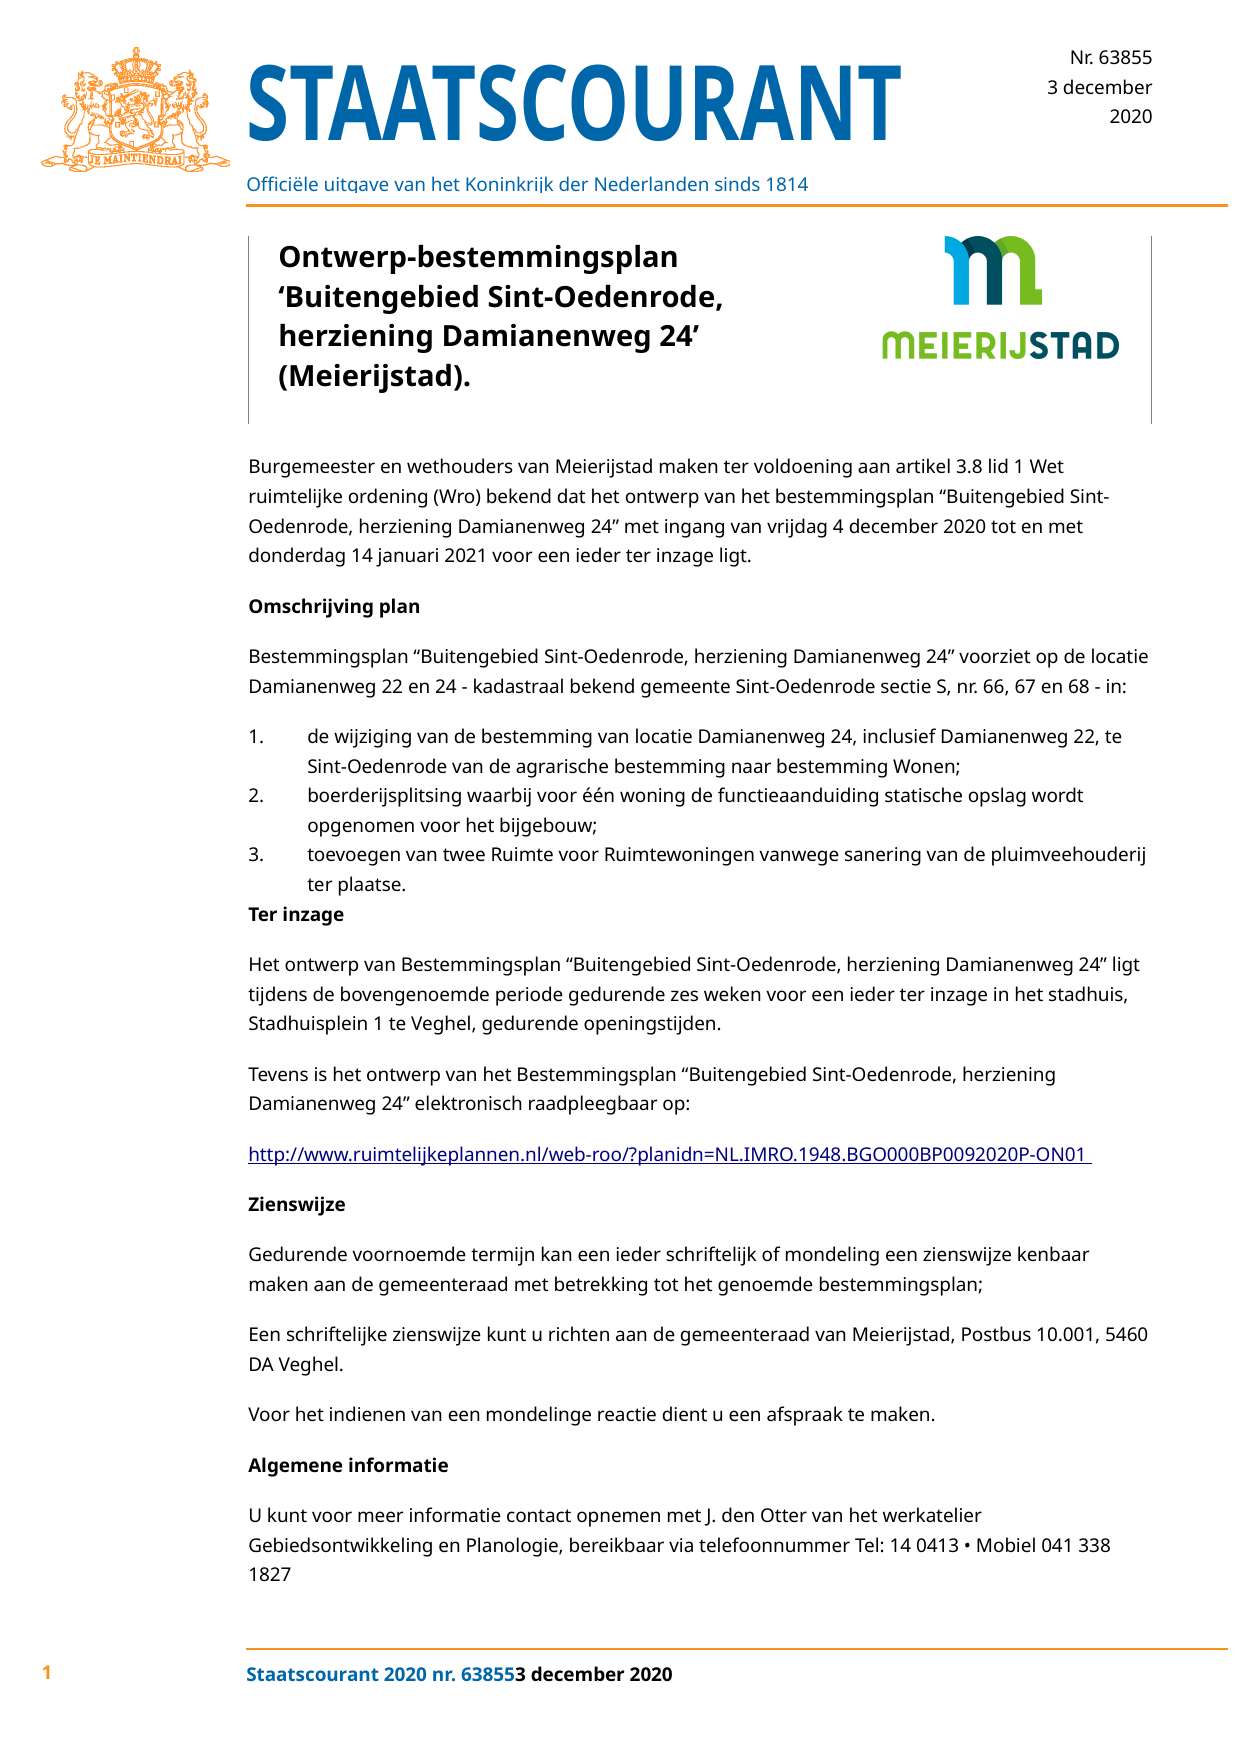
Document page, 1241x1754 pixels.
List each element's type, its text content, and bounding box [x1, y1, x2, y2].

list de wijziging van de bestemming van locatie Damianenweg 24, inclusief Damianenweg 22, te Sint-Oedenrode van de agrarische bestemming naar bestemming Wonen; [248, 723, 1152, 778]
table_header [850, 236, 882, 358]
text U kunt voor meer informatie contact opnemen met J. den Otter van het werkatelier Gebiedsontwikkeling en Planologie, bereikbaar via telefoonnummer Tel: 14 0413 • Mobiel 041 338 1827 [248, 1502, 1152, 1587]
text Het ontwerp van Bestemmingsplan “Buitengebied Sint-Oedenrode, herziening Damianenweg 24” ligt tijdens de bovengenoemde periode gedurende zes weken voor een ieder ter inzage in het stadhuis, Stadhuisplein 1 te Veghel, gedurende openingstijden. [248, 951, 1152, 1036]
list boerderijsplitsing waarbij voor één woning de functieaanduiding statische opslag wordt opgenomen voor het bijgebouw; [248, 782, 1152, 838]
text Een schriftelijke zienswijze kunt u richten aan de gemeenteraad van Meierijstad, Postbus 10.001, 5460 DA Veghel. [248, 1322, 1152, 1377]
text Bestemmingsplan “Buitengebied Sint-Oedenrode, herziening Damianenweg 24” voorziet op de locatie Damianenweg 22 en 24 - kadastraal bekend gemeente Sint-Oedenrode sectie S, nr. 66, 67 en 68 - in: [248, 643, 1152, 698]
table_header Ontwerp-bestemmingsplan ‘Buitengebied Sint-Oedenrode, herziening Damianenweg 24’ (Meierijstad). [249, 236, 850, 424]
list toevoegen van twee Ruimte voor Ruimtewoningen vanwege sanering van de pluimveehouderij ter plaatse. [248, 842, 1152, 897]
picture [882, 236, 1119, 359]
text Voor het indienen van een mondelinge reactie dient u een afspraak te maken. [248, 1402, 1152, 1427]
text Zienswijze [248, 1191, 1152, 1217]
text Ter inzage [248, 901, 1152, 926]
text Tevens is het ontwerp van het Bestemmingsplan “Buitengebied Sint-Oedenrode, herziening Damianenweg 24” elektronisch raadpleegbaar op: [248, 1061, 1152, 1116]
text Omschrijving plan [248, 593, 1152, 618]
text http://www.ruimtelijkeplannen.nl/web-roo/?planidn=NL.IMRO.1948.BGO000BP0092020P-ON01 [248, 1141, 1152, 1166]
picture [41, 47, 231, 172]
table_header [850, 359, 1151, 424]
text Burgemeester en wethouders van Meierijstad maken ter voldoening aan artikel 3.8 lid 1 Wet ruimtelijke ordening (Wro) bekend dat het ontwerp van het bestemmingsplan “Buitengebied Sint-Oedenrode, herziening Damianenweg 24” met ingang van vrijdag 4 december 2020 tot en met donderdag 14 januari 2021 voor een ieder ter inzage ligt. [248, 454, 1152, 568]
table_header [1119, 236, 1151, 358]
text Algemene informatie [248, 1452, 1152, 1478]
text Gedurende voornoemde termijn kan een ieder schriftelijk of mondeling een zienswijze kenbaar maken aan de gemeenteraad met betrekking tot het genoemde bestemmingsplan; [248, 1242, 1152, 1297]
